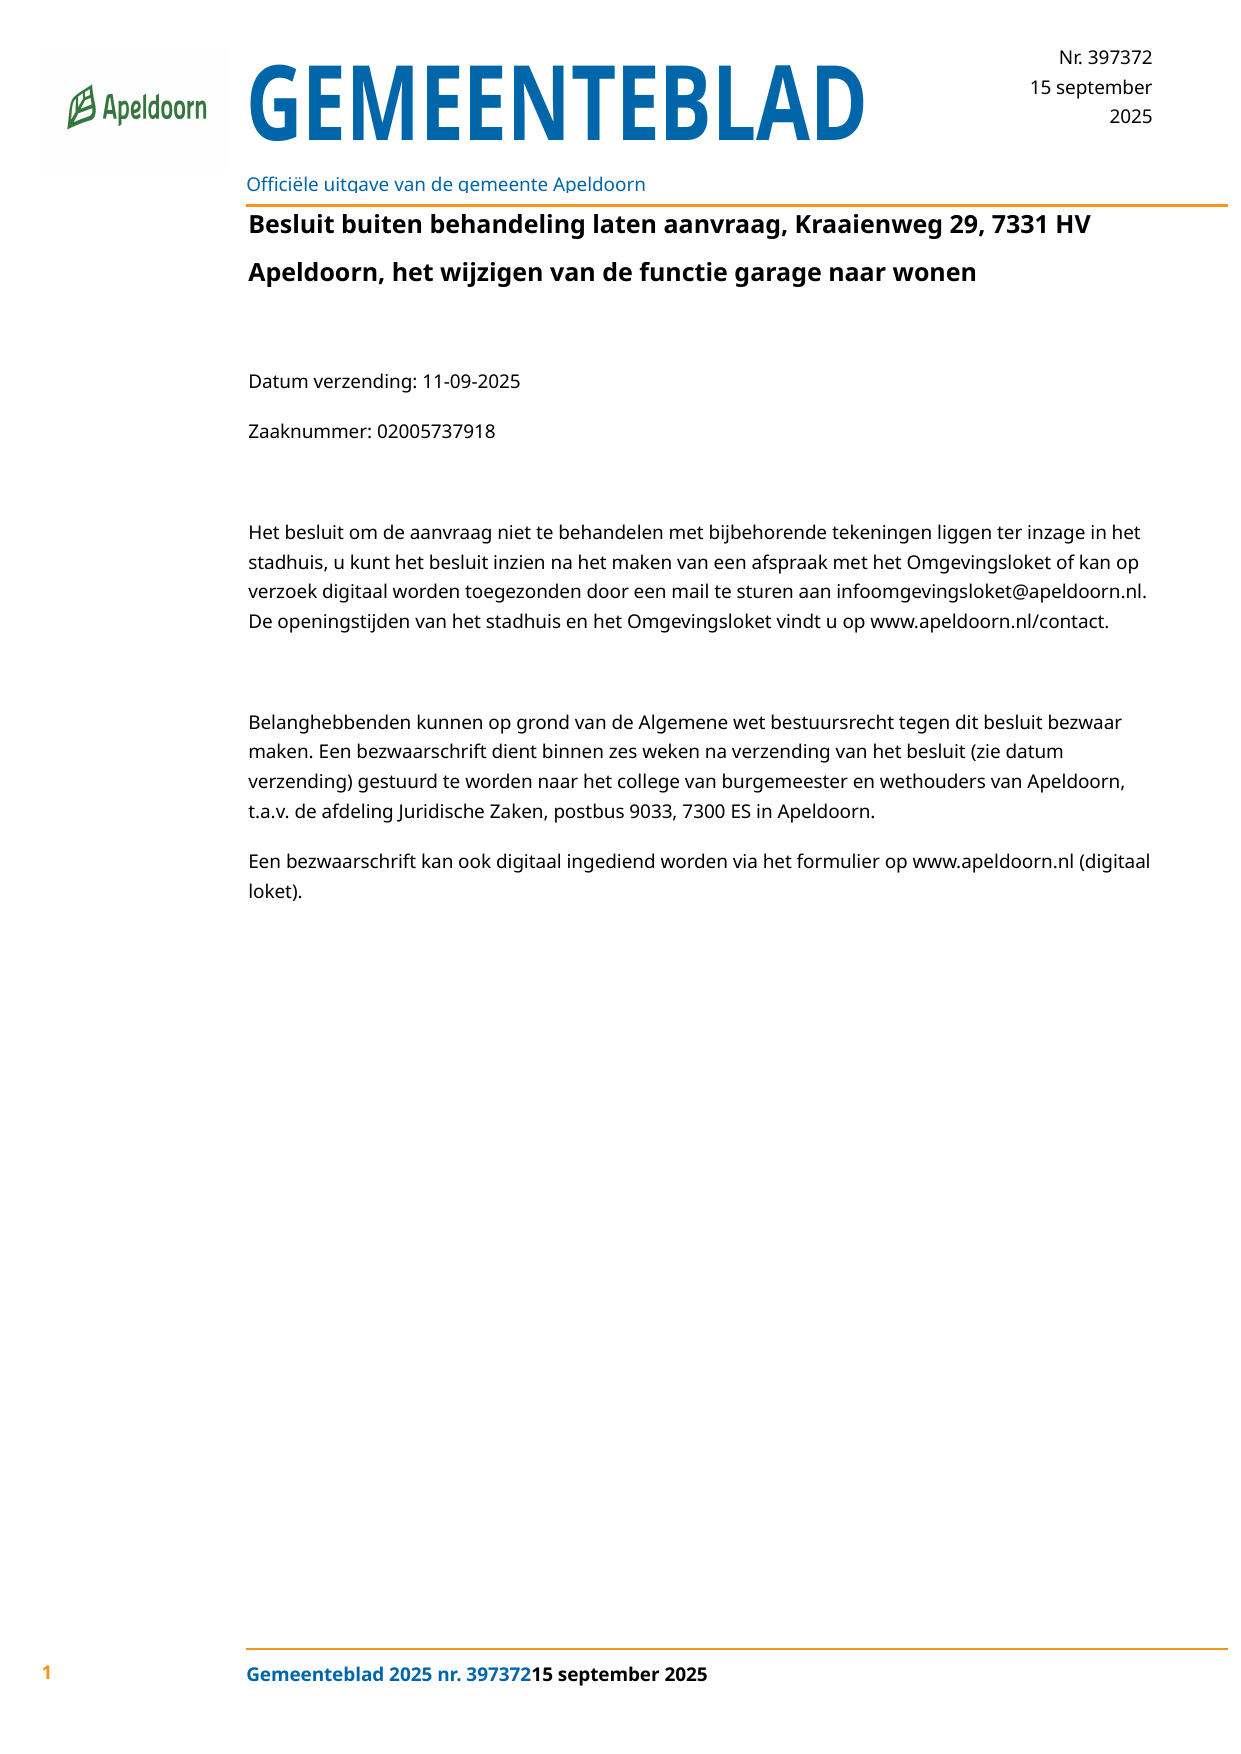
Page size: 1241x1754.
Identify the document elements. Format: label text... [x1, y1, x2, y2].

picture [41, 47, 231, 172]
text Datum verzending: 11-09-2025 [248, 368, 1152, 394]
text Het besluit om de aanvraag niet te behandelen met bijbehorende tekeningen liggen ter inzage in het stadhuis, u kunt het besluit inzien na het maken van een afspraak met het Omgevingsloket of kan op verzoek digitaal worden toegezonden door een mail te sturen aan infoomgevingsloket@apeldoorn.nl. De openingstijden van het stadhuis en het Omgevingsloket vindt u op www.apeldoorn.nl/contact. [248, 519, 1152, 634]
text Een bezwaarschrift kan ook digitaal ingediend worden via het formulier op www.apeldoorn.nl (digitaal loket). [248, 848, 1152, 904]
text Belanghebbenden kunnen op grond van de Algemene wet bestuursrecht tegen dit besluit bezwaar maken. Een bezwaarschrift dient binnen zes weken na verzending van het besluit (zie datum verzending) gestuurd te worden naar het college van burgemeester en wethouders van Apeldoorn, t.a.v. de afdeling Juridische Zaken, postbus 9033, 7300 ES in Apeldoorn. [248, 709, 1152, 824]
text Zaaknummer: 02005737918 [248, 419, 1152, 444]
text Besluit buiten behandeling laten aanvraag, Kraaienweg 29, 7331 HV Apeldoorn, het wijzigen van de functie garage naar wonen [248, 207, 1152, 288]
